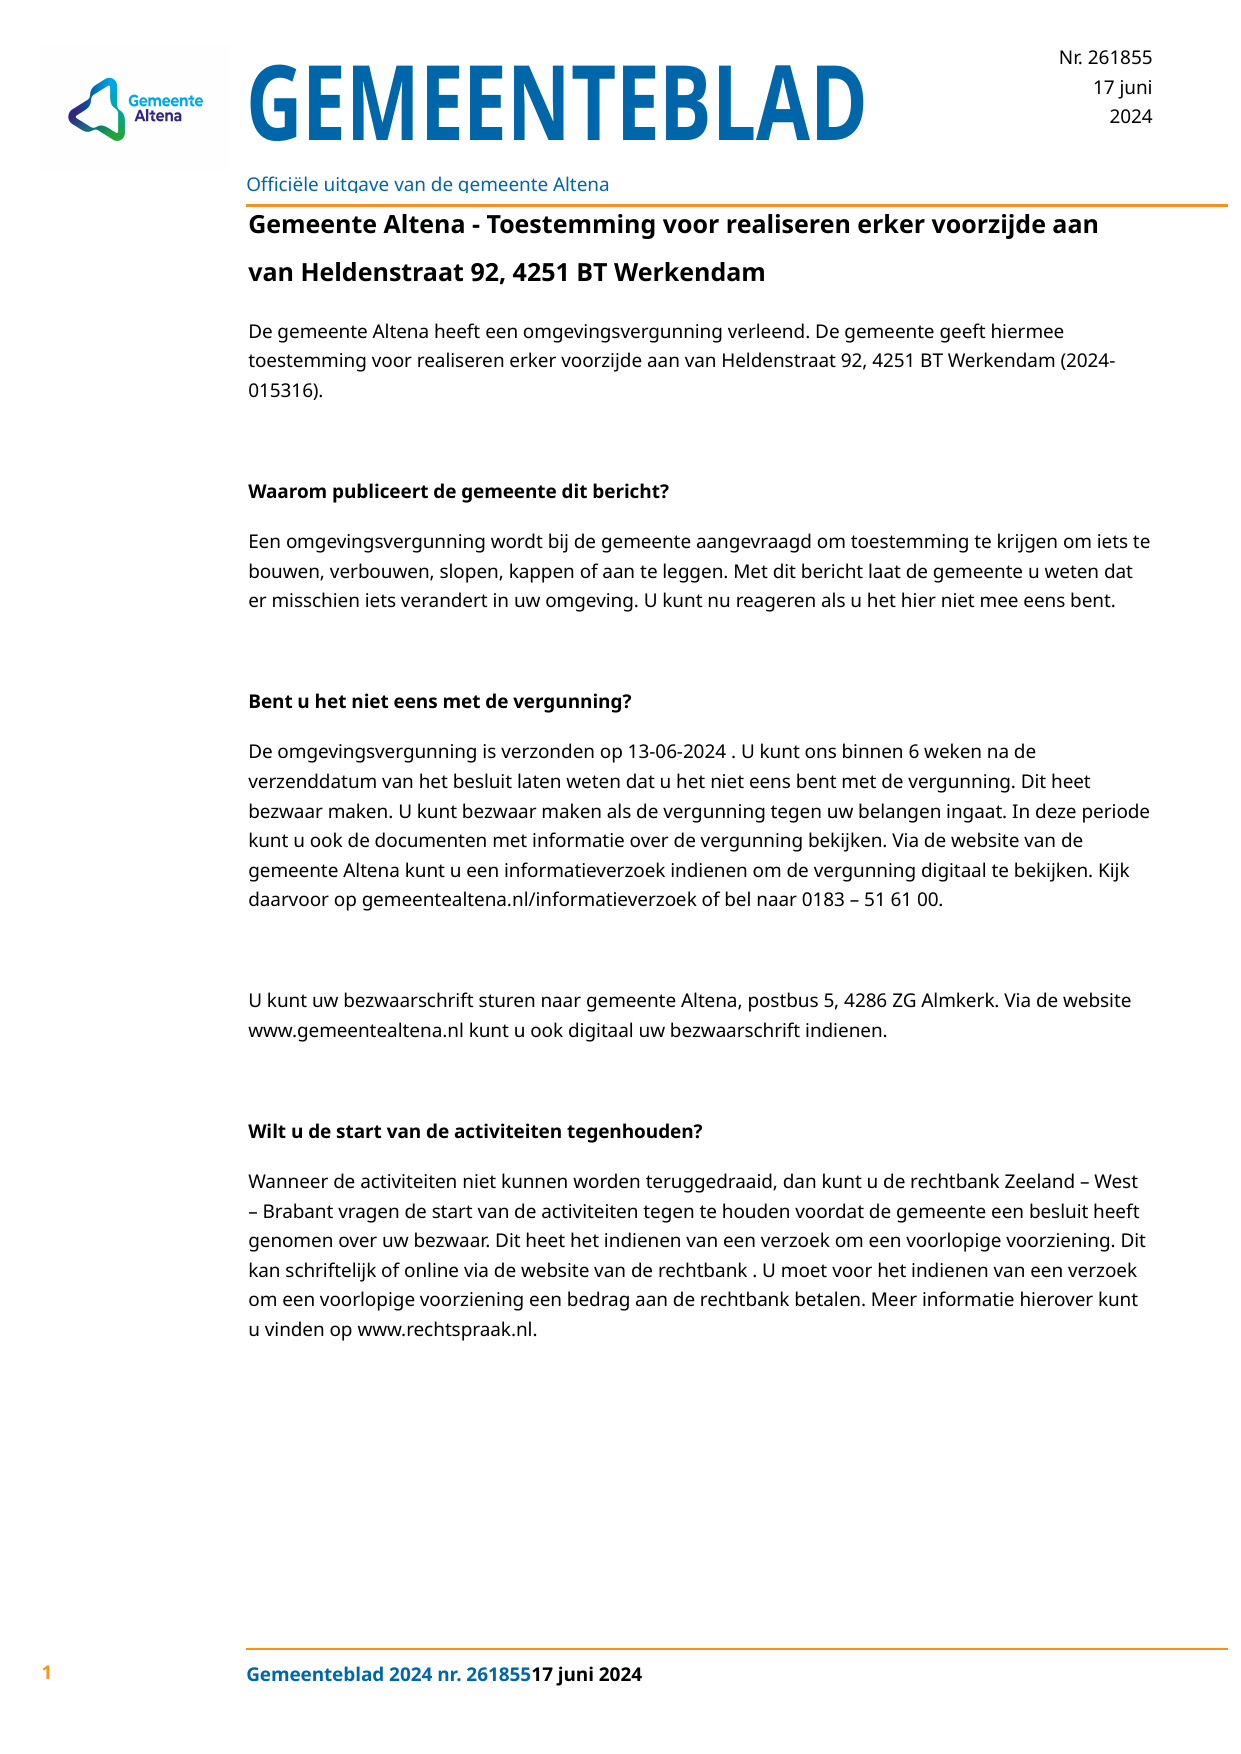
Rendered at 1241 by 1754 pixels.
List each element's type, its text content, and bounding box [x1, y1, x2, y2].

text Wilt u de start van de activiteiten tegenhouden? [248, 1118, 1152, 1144]
text De gemeente Altena heeft een omgevingsvergunning verleend. De gemeente geeft hiermee toestemming voor realiseren erker voorzijde aan van Heldenstraat 92, 4251 BT Werkendam (2024-015316). [248, 318, 1152, 403]
text Bent u het niet eens met de vergunning? [248, 688, 1152, 714]
text Een omgevingsvergunning wordt bij de gemeente aangevraagd om toestemming te krijgen om iets te bouwen, verbouwen, slopen, kappen of aan te leggen. Met dit bericht laat de gemeente u weten dat er misschien iets verandert in uw omgeving. U kunt nu reageren als u het hier niet mee eens bent. [248, 528, 1152, 613]
text U kunt uw bezwaarschrift sturen naar gemeente Altena, postbus 5, 4286 ZG Almkerk. Via de website www.gemeentealtena.nl kunt u ook digitaal uw bezwaarschrift indienen. [248, 987, 1152, 1043]
text De omgevingsvergunning is verzonden op 13-06-2024 . U kunt ons binnen 6 weken na de verzenddatum van het besluit laten weten dat u het niet eens bent met de vergunning. Dit heet bezwaar maken. U kunt bezwaar maken als de vergunning tegen uw belangen ingaat. In deze periode kunt u ook de documenten met informatie over de vergunning bekijken. Via de website van de gemeente Altena kunt u een informatieverzoek indienen om de vergunning digitaal te bekijken. Kijk daarvoor op gemeentealtena.nl/informatieverzoek of bel naar 0183 – 51 61 00. [248, 739, 1152, 912]
picture [41, 47, 231, 172]
text Gemeente Altena - Toestemming voor realiseren erker voorzijde aan van Heldenstraat 92, 4251 BT Werkendam [248, 207, 1152, 288]
text Waarom publiceert de gemeente dit bericht? [248, 478, 1152, 504]
text Wanneer de activiteiten niet kunnen worden teruggedraaid, dan kunt u de rechtbank Zeeland – West – Brabant vragen de start van de activiteiten tegen te houden voordat de gemeente een besluit heeft genomen over uw bezwaar. Dit heet het indienen van een verzoek om een voorlopige voorziening. Dit kan schriftelijk of online via de website van de rechtbank . U moet voor het indienen van een verzoek om een voorlopige voorziening een bedrag aan de rechtbank betalen. Meer informatie hierover kunt u vinden op www.rechtspraak.nl. [248, 1168, 1152, 1342]
